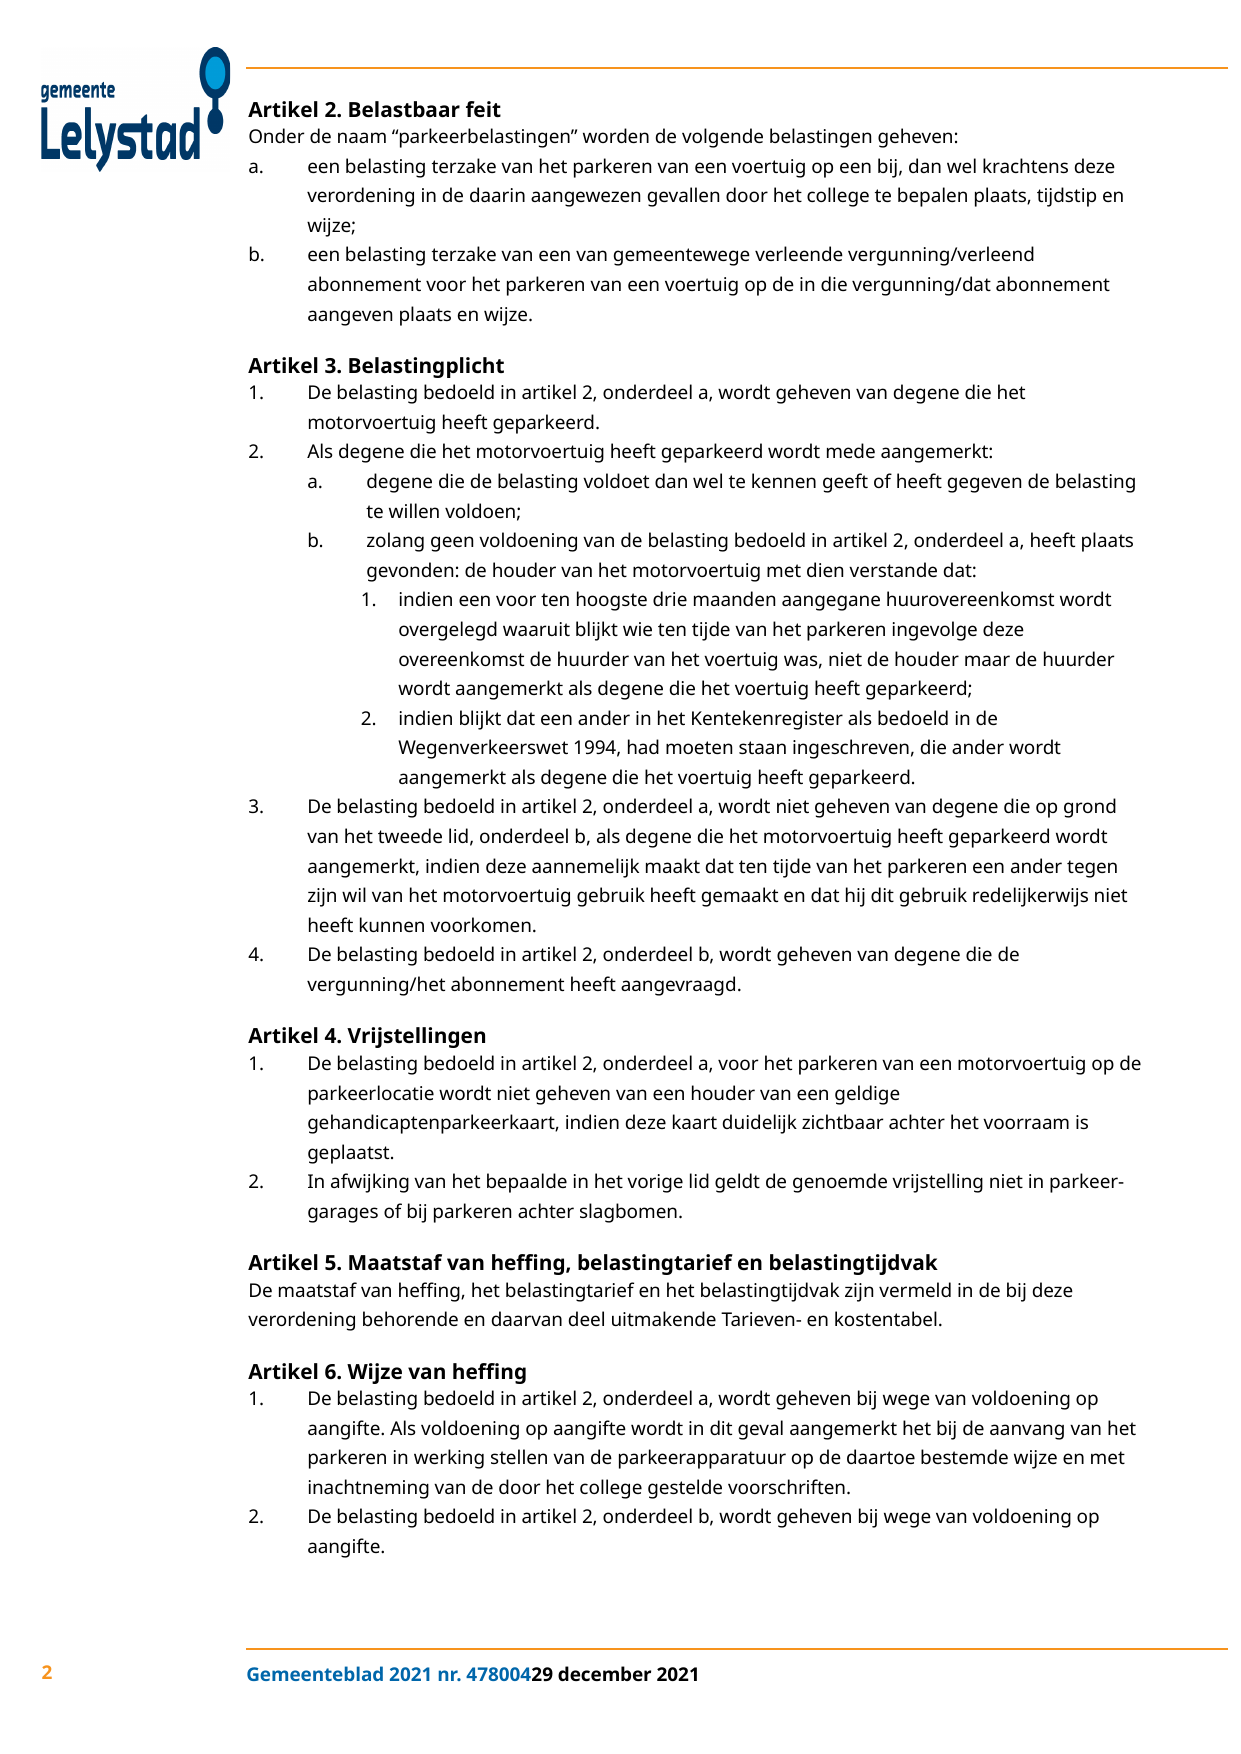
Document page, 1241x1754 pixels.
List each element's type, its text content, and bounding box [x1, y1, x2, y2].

list De belasting bedoeld in artikel 2, onderdeel b, wordt geheven bij wege van voldoening op aangifte. [248, 1504, 1152, 1559]
list De belasting bedoeld in artikel 2, onderdeel b, wordt geheven van degene die de vergunning/het abonnement heeft aangevraagd. [248, 942, 1152, 997]
text Artikel 6. Wijze van heffing [248, 1357, 1152, 1385]
text Artikel 5. Maatstaf van heffing, belastingtarief en belastingtijdvak [248, 1248, 1152, 1277]
list degene die de belasting voldoet dan wel te kennen geeft of heeft gegeven de belasting te willen voldoen; [307, 468, 1152, 524]
list indien blijkt dat een ander in het Kentekenregister als bedoeld in de Wegenverkeerswet 1994, had moeten staan ingeschreven, die ander wordt aangemerkt als degene die het voertuig heeft geparkeerd. [361, 705, 1152, 790]
list De belasting bedoeld in artikel 2, onderdeel a, wordt niet geheven van degene die op grond van het tweede lid, onderdeel b, als degene die het motorvoertuig heeft geparkeerd wordt aangemerkt, indien deze aannemelijk maakt dat ten tijde van het parkeren een ander tegen zijn wil van het motorvoertuig gebruik heeft gemaakt en dat hij dit gebruik redelijkerwijs niet heeft kunnen voorkomen. [248, 794, 1152, 938]
list De belasting bedoeld in artikel 2, onderdeel a, wordt geheven bij wege van voldoening op aangifte. Als voldoening op aangifte wordt in dit geval aangemerkt het bij de aanvang van het parkeren in werking stellen van de parkeerapparatuur op de daartoe bestemde wijze en met inachtneming van de door het college gestelde voorschriften. [248, 1385, 1152, 1500]
text Artikel 3. Belastingplicht [248, 351, 1152, 379]
list De belasting bedoeld in artikel 2, onderdeel a, voor het parkeren van een motorvoertuig op de parkeerlocatie wordt niet geheven van een houder van een geldige gehandicaptenparkeerkaart, indien deze kaart duidelijk zichtbaar achter het voorraam is geplaatst. [248, 1050, 1152, 1164]
list De belasting bedoeld in artikel 2, onderdeel a, wordt geheven van degene die het motorvoertuig heeft geparkeerd. [248, 379, 1152, 435]
list zolang geen voldoening van de belasting bedoeld in artikel 2, onderdeel a, heeft plaats gevonden: de houder van het motorvoertuig met dien verstande dat: [307, 527, 1152, 583]
list Als degene die het motorvoertuig heeft geparkeerd wordt mede aangemerkt: [248, 439, 1152, 464]
list een belasting terzake van een van gemeentewege verleende vergunning/verleend abonnement voor het parkeren van een voertuig op de in die vergunning/dat abonnement aangeven plaats en wijze. [248, 242, 1152, 326]
picture [41, 47, 231, 172]
text Artikel 2. Belastbaar feit [248, 95, 1152, 123]
text Artikel 4. Vrijstellingen [248, 1022, 1152, 1050]
list een belasting terzake van het parkeren van een voertuig op een bij, dan wel krachtens deze verordening in de daarin aangewezen gevallen door het college te bepalen plaats, tijdstip en wijze; [248, 153, 1152, 238]
list In afwijking van het bepaalde in het vorige lid geldt de genoemde vrijstelling niet in parkeer-garages of bij parkeren achter slagbomen. [248, 1168, 1152, 1224]
text De maatstaf van heffing, het belastingtarief en het belastingtijdvak zijn vermeld in de bij deze verordening behorende en daarvan deel uitmakende Tarieven- en kostentabel. [248, 1277, 1152, 1332]
list indien een voor ten hoogste drie maanden aangegane huurovereenkomst wordt overgelegd waaruit blijkt wie ten tijde van het parkeren ingevolge deze overeenkomst de huurder van het voertuig was, niet de houder maar de huurder wordt aangemerkt als degene die het voertuig heeft geparkeerd; [361, 587, 1152, 701]
text Onder de naam “parkeerbelastingen” worden de volgende belastingen geheven: [248, 123, 1152, 149]
